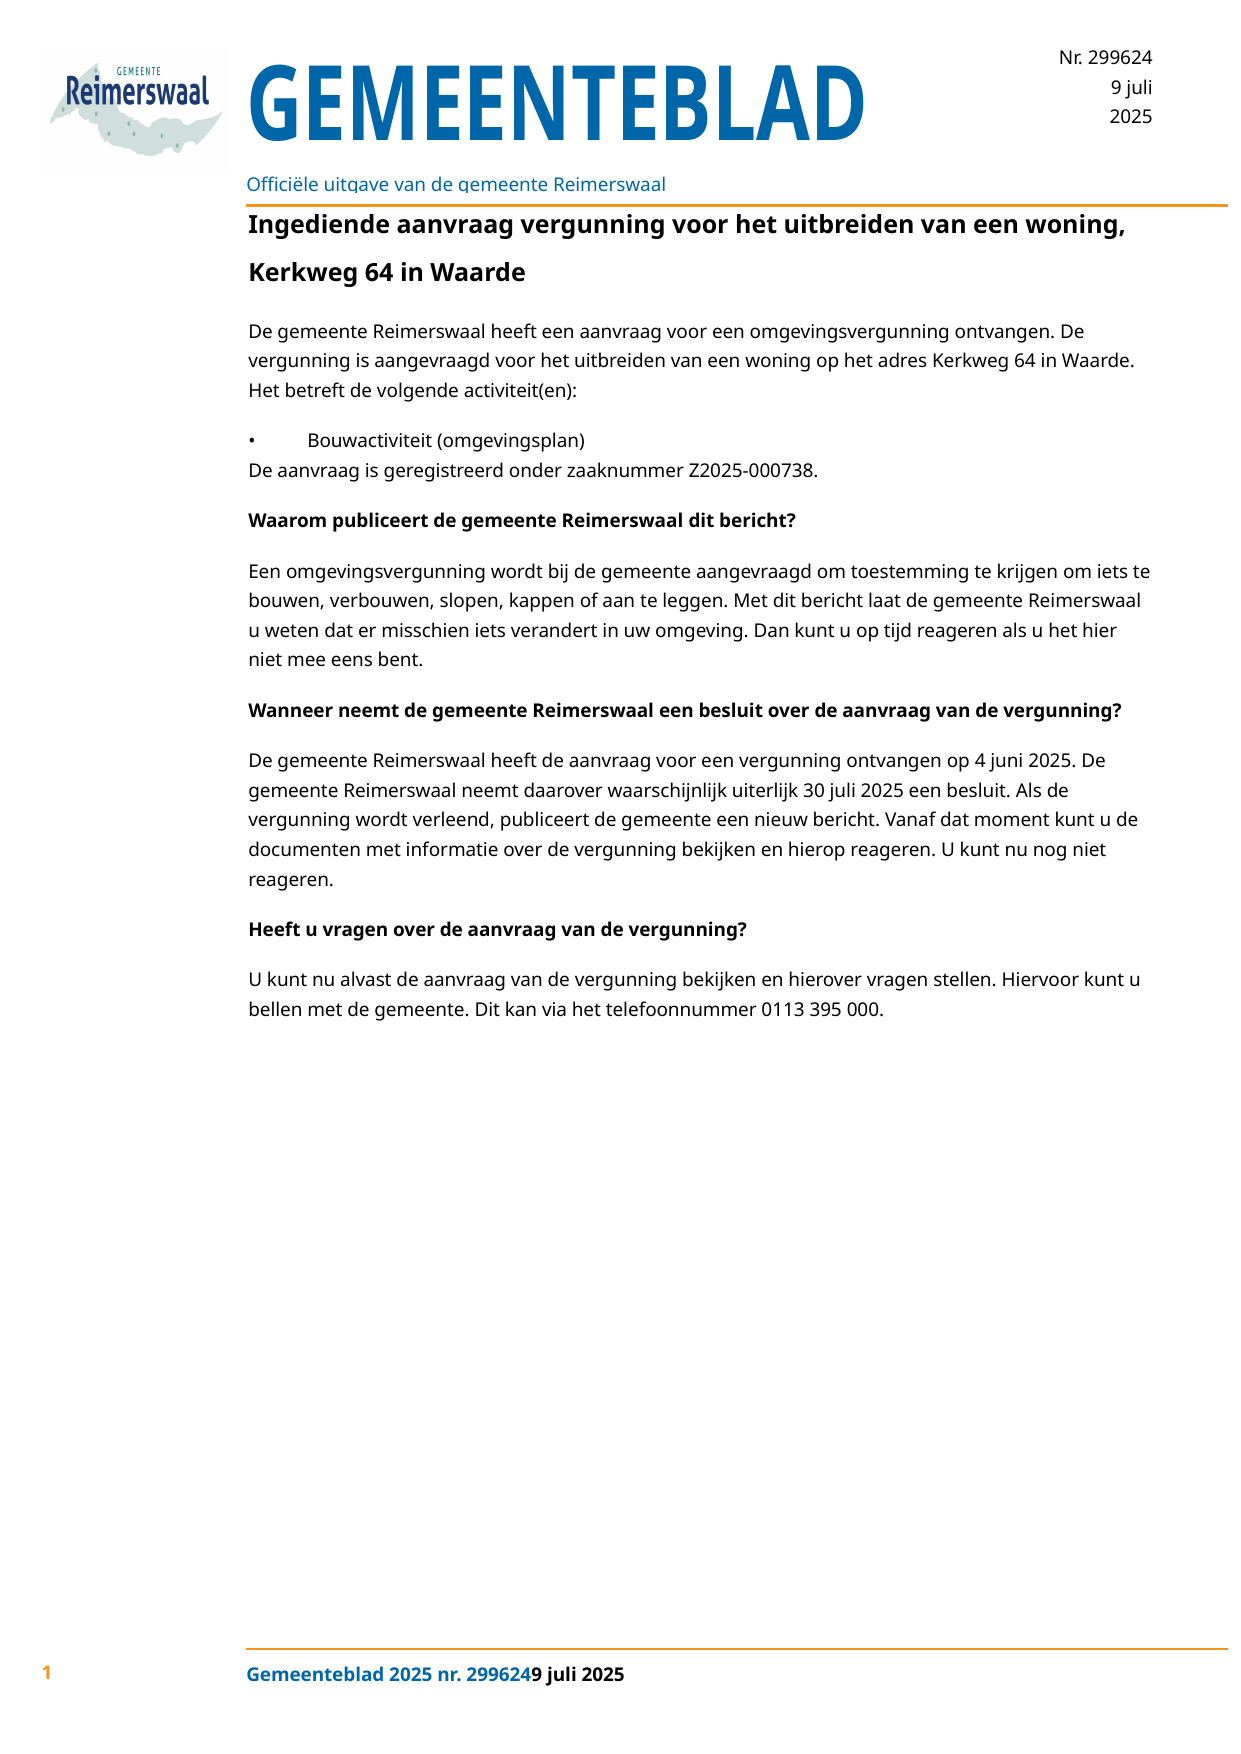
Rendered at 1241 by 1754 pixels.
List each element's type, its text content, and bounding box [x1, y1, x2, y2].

text Waarom publiceert de gemeente Reimerswaal dit bericht? [248, 507, 1152, 533]
text Een omgevingsvergunning wordt bij de gemeente aangevraagd om toestemming te krijgen om iets te bouwen, verbouwen, slopen, kappen of aan te leggen. Met dit bericht laat de gemeente Reimerswaal u weten dat er misschien iets verandert in uw omgeving. Dan kunt u op tijd reageren als u het hier niet mee eens bent. [248, 558, 1152, 672]
picture [41, 47, 231, 172]
text De aanvraag is geregistreerd onder zaaknummer Z2025-000738. [248, 457, 1152, 483]
text De gemeente Reimerswaal heeft een aanvraag voor een omgevingsvergunning ontvangen. De vergunning is aangevraagd voor het uitbreiden van een woning op het adres Kerkweg 64 in Waarde. Het betreft de volgende activiteit(en): [248, 318, 1152, 403]
text Wanneer neemt de gemeente Reimerswaal een besluit over de aanvraag van de vergunning? [248, 697, 1152, 723]
text Ingediende aanvraag vergunning voor het uitbreiden van een woning, Kerkweg 64 in Waarde [248, 207, 1152, 288]
list Bouwactiviteit (omgevingsplan) [248, 427, 1152, 453]
text De gemeente Reimerswaal heeft de aanvraag voor een vergunning ontvangen op 4 juni 2025. De gemeente Reimerswaal neemt daarover waarschijnlijk uiterlijk 30 juli 2025 een besluit. Als de vergunning wordt verleend, publiceert de gemeente een nieuw bericht. Vanaf dat moment kunt u de documenten met informatie over de vergunning bekijken en hierop reageren. U kunt nu nog niet reageren. [248, 747, 1152, 892]
text Heeft u vragen over de aanvraag van de vergunning? [248, 916, 1152, 942]
text U kunt nu alvast de aanvraag van de vergunning bekijken en hierover vragen stellen. Hiervoor kunt u bellen met de gemeente. Dit kan via het telefoonnummer 0113 395 000. [248, 967, 1152, 1022]
